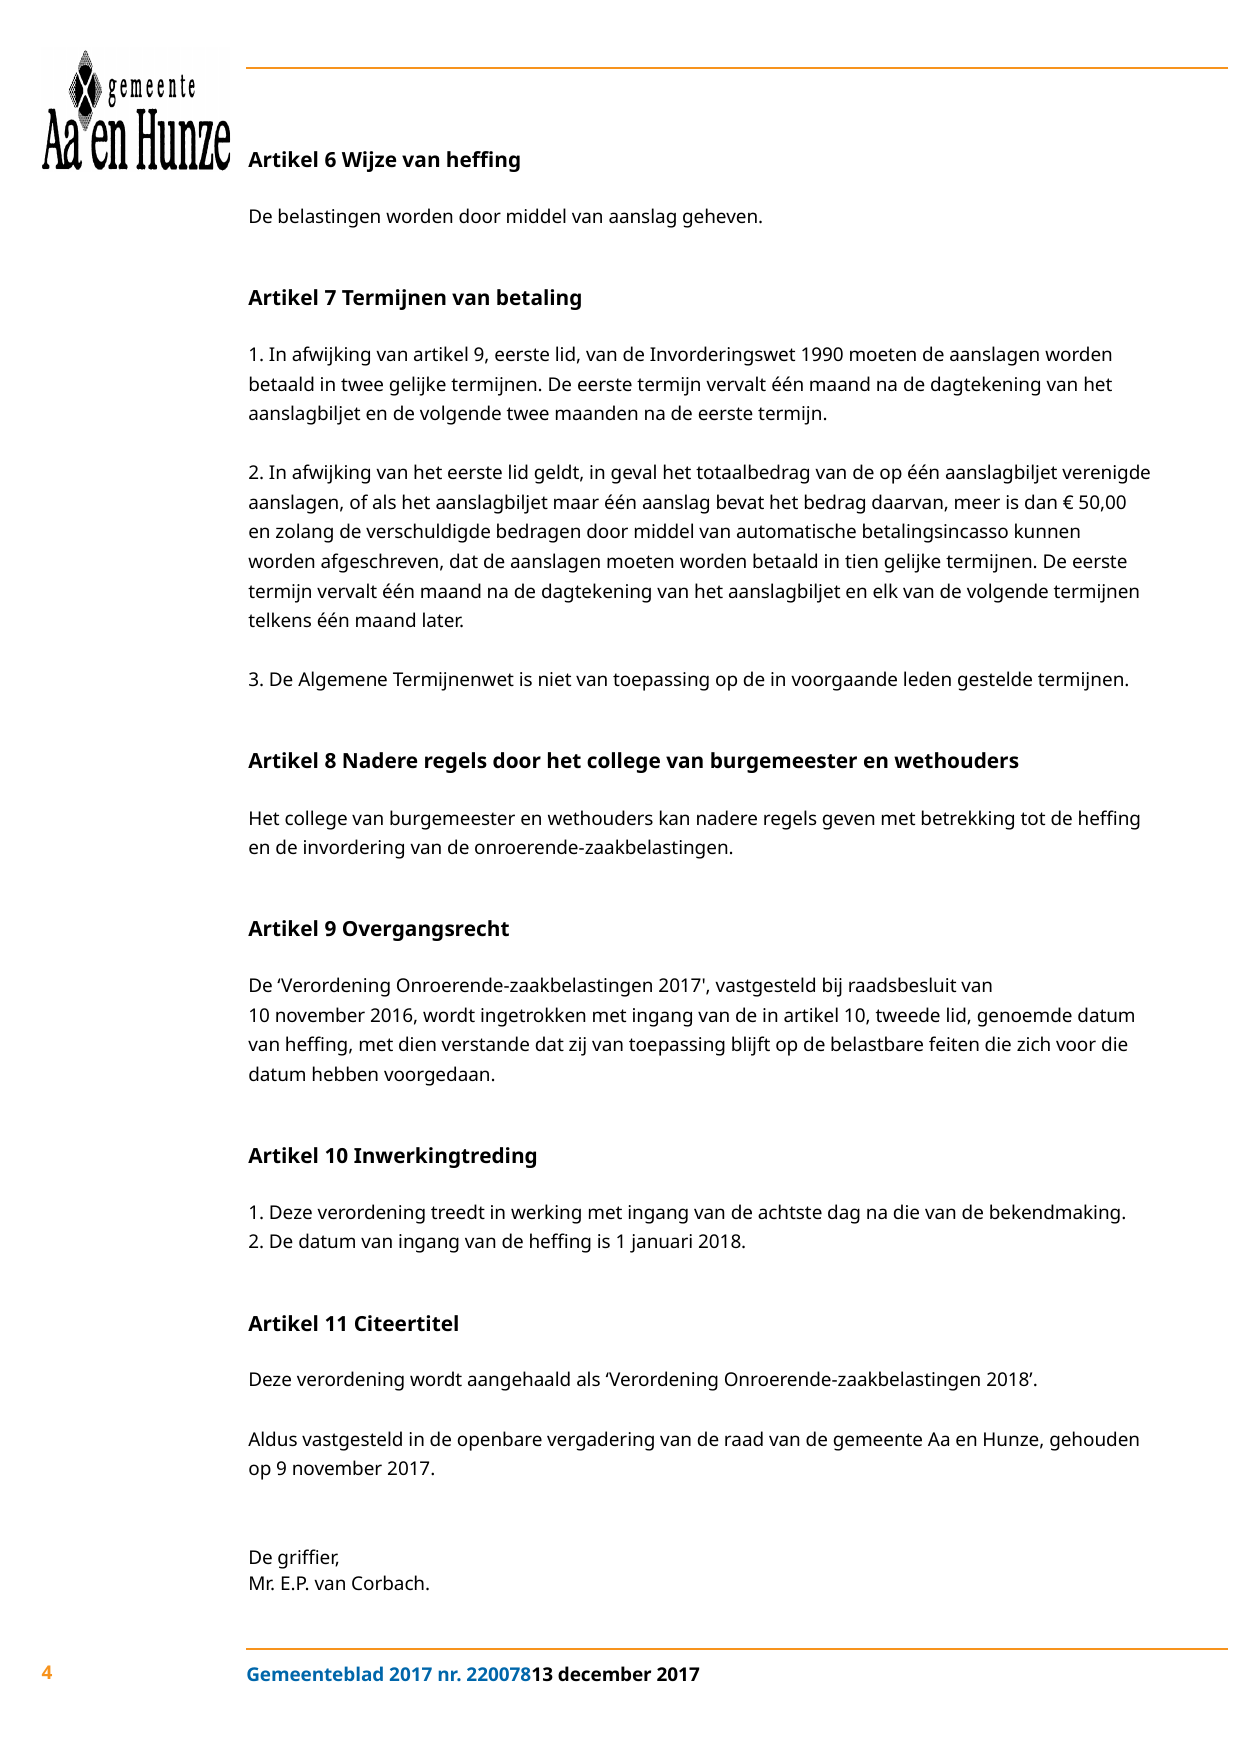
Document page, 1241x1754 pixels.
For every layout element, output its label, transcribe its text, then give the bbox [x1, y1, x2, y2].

text Deze verordening wordt aangehaald als ‘Verordening Onroerende-zaakbelastingen 2018’. [248, 1367, 1152, 1392]
text 10 november 2016, wordt ingetrokken met ingang van de in artikel 10, tweede lid, genoemde datum van heffing, met dien verstande dat zij van toepassing blijft op de belastbare feiten die zich voor die datum hebben voorgedaan. [248, 1002, 1152, 1087]
text Artikel 8 Nadere regels door het college van burgemeester en wethouders [248, 747, 1152, 775]
text 1. Deze verordening treedt in werking met ingang van de achtste dag na die van de bekendmaking. [248, 1199, 1152, 1225]
text 1. In afwijking van artikel 9, eerste lid, van de Invorderingswet 1990 moeten de aanslagen worden betaald in twee gelijke termijnen. De eerste termijn vervalt één maand na de dagtekening van het aanslagbiljet en de volgende twee maanden na de eerste termijn. [248, 341, 1152, 426]
text Artikel 6 Wijze van heffing [248, 145, 1152, 174]
text De griffier, [248, 1544, 1152, 1570]
text Artikel 10 Inwerkingtreding [248, 1141, 1152, 1169]
text 3. De Algemene Termijnenwet is niet van toepassing op de in voorgaande leden gestelde termijnen. [248, 667, 1152, 692]
text Artikel 7 Termijnen van betaling [248, 283, 1152, 312]
text 2. In afwijking van het eerste lid geldt, in geval het totaalbedrag van de op één aanslagbiljet verenigde aanslagen, of als het aanslagbiljet maar één aanslag bevat het bedrag daarvan, meer is dan € 50,00 en zolang de verschuldigde bedragen door middel van automatische betalingsincasso kunnen worden afgeschreven, dat de aanslagen moeten worden betaald in tien gelijke termijnen. De eerste termijn vervalt één maand na de dagtekening van het aanslagbiljet en elk van de volgende termijnen telkens één maand later. [248, 459, 1152, 633]
picture [41, 47, 231, 172]
text Het college van burgemeester en wethouders kan nadere regels geven met betrekking tot de heffing en de invordering van de onroerende-zaakbelastingen. [248, 805, 1152, 860]
text De ‘Verordening Onroerende-zaakbelastingen 2017', vastgesteld bij raadsbesluit van [248, 972, 1152, 998]
text Mr. E.P. van Corbach. [248, 1570, 1152, 1596]
text 2. De datum van ingang van de heffing is 1 januari 2018. [248, 1229, 1152, 1254]
text Aldus vastgesteld in de openbare vergadering van de raad van de gemeente Aa en Hunze, gehouden op 9 november 2017. [248, 1426, 1152, 1481]
text Artikel 11 Citeertitel [248, 1309, 1152, 1337]
text Artikel 9 Overgangsrecht [248, 914, 1152, 943]
text De belastingen worden door middel van aanslag geheven. [248, 203, 1152, 229]
